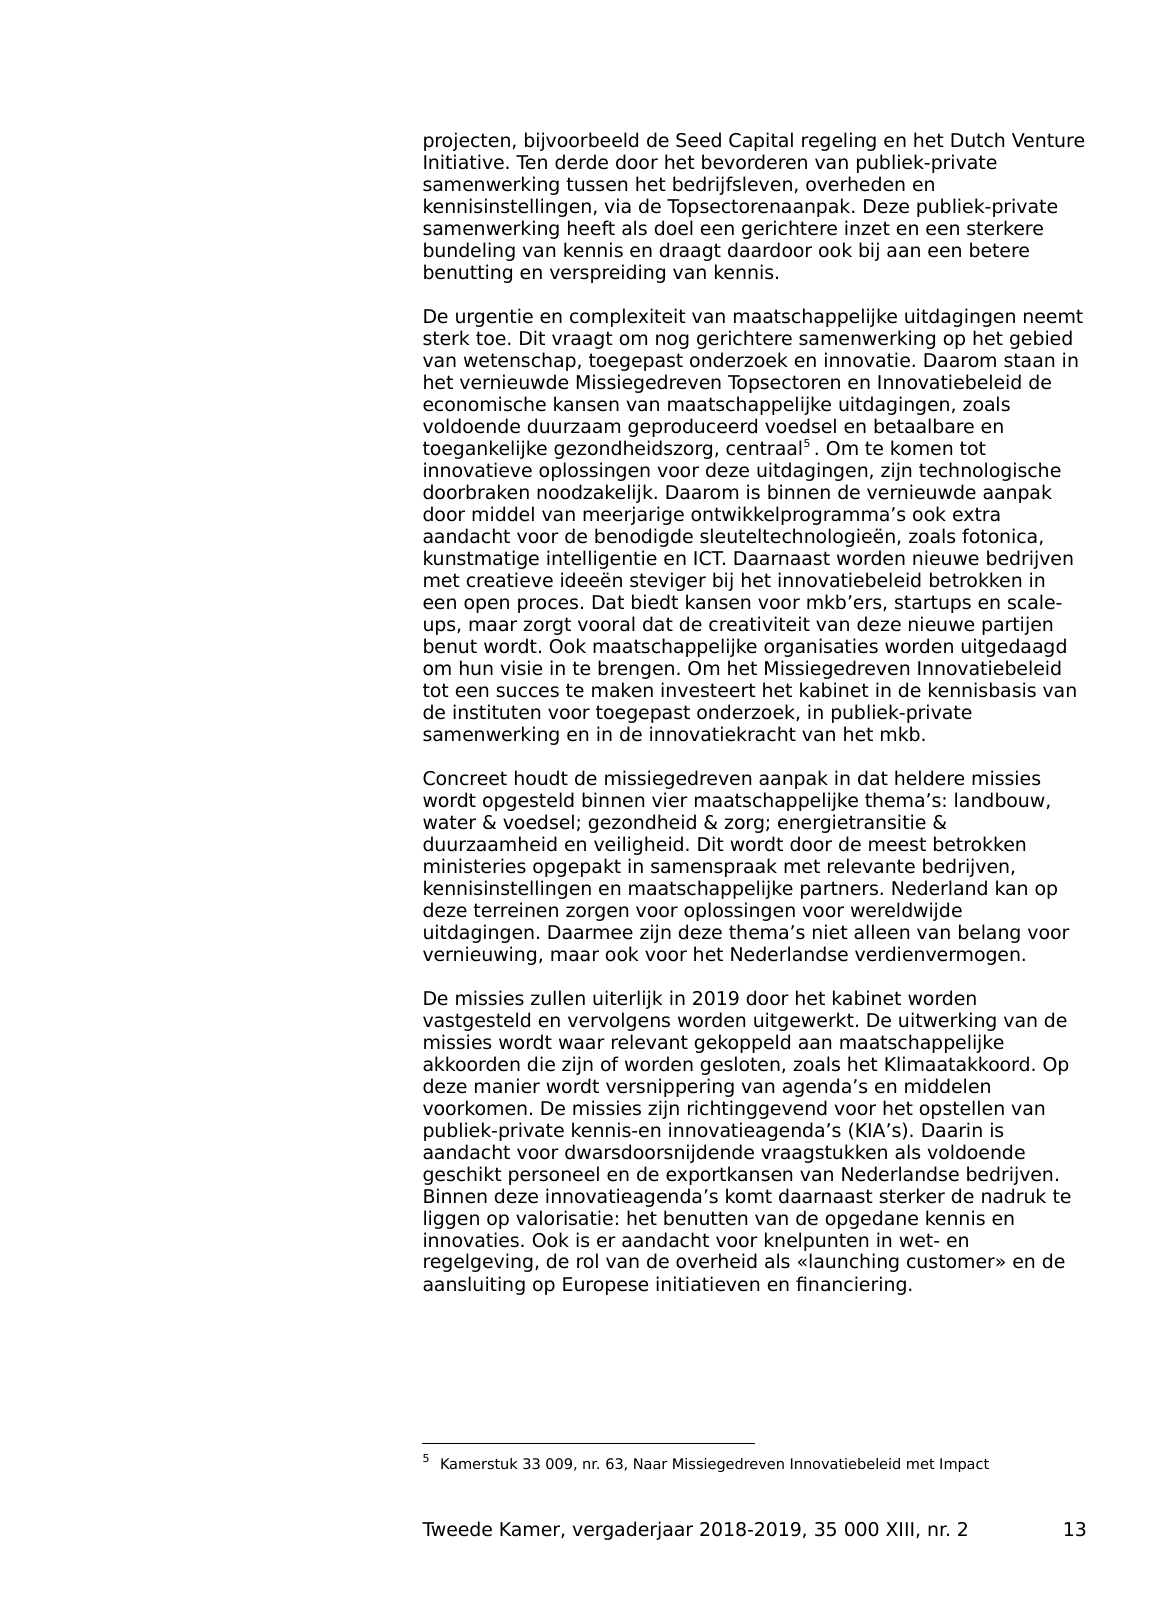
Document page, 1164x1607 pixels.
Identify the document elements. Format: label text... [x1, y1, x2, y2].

text Concreet houdt de missiegedreven aanpak in dat heldere missies wordt opgesteld binnen vier maatschappelijke thema’s: landbouw, water & voedsel; gezondheid & zorg; energietransitie & duurzaamheid en veiligheid. Dit wordt door de meest betrokken ministeries opgepakt in samenspraak met relevante bedrijven, kennisinstellingen en maatschappelijke partners. Nederland kan op deze terreinen zorgen voor oplossingen voor wereldwijde uitdagingen. Daarmee zijn deze thema’s niet alleen van belang voor vernieuwing, maar ook voor het Nederlandse verdienvermogen. [422, 768, 1087, 966]
text projecten, bijvoorbeeld de Seed Capital regeling en het Dutch Venture Initiative. Ten derde door het bevorderen van publiek-private samenwerking tussen het bedrijfsleven, overheden en kennisinstellingen, via de Topsectorenaanpak. Deze publiek-private samenwerking heeft als doel een gerichtere inzet en een sterkere bundeling van kennis en draagt daardoor ook bij aan een betere benutting en verspreiding van kennis. [422, 130, 1087, 284]
text Kamerstuk 33 009, nr. 63, Naar Missiegedreven Innovatiebeleid met Impact [422, 1452, 1087, 1474]
text De missies zullen uiterlijk in 2019 door het kabinet worden vastgesteld en vervolgens worden uitgewerkt. De uitwerking van de missies wordt waar relevant gekoppeld aan maatschappelijke akkoorden die zijn of worden gesloten, zoals het Klimaatakkoord. Op deze manier wordt versnippering van agenda’s en middelen voorkomen. De missies zijn richtinggevend voor het opstellen van publiek-private kennis-en innovatieagenda’s (KIA’s). Daarin is aandacht voor dwarsdoorsnijdende vraagstukken als voldoende geschikt personeel en de exportkansen van Nederlandse bedrijven. Binnen deze innovatieagenda’s komt daarnaast sterker de nadruk te liggen op valorisatie: het benutten van de opgedane kennis en innovaties. Ook is er aandacht voor knelpunten in wet- en regelgeving, de rol van de overheid als «launching customer» en de aansluiting op Europese initiatieven en financiering. [422, 988, 1087, 1295]
text De urgentie en complexiteit van maatschappelijke uitdagingen neemt sterk toe. Dit vraagt om nog gerichtere samenwerking op het gebied van wetenschap, toegepast onderzoek en innovatie. Daarom staan in het vernieuwde Missiegedreven Topsectoren en Innovatiebeleid de economische kansen van maatschappelijke uitdagingen, zoals voldoende duurzaam geproduceerd voedsel en betaalbare en toegankelijke gezondheidszorg, centraal. Om te komen tot innovatieve oplossingen voor deze uitdagingen, zijn technologische doorbraken noodzakelijk. Daarom is binnen de vernieuwde aanpak door middel van meerjarige ontwikkelprogramma’s ook extra aandacht voor de benodigde sleuteltechnologieën, zoals fotonica, kunstmatige intelligentie en ICT. Daarnaast worden nieuwe bedrijven met creatieve ideeën steviger bij het innovatiebeleid betrokken in een open proces. Dat biedt kansen voor mkb’ers, startups en scale-ups, maar zorgt vooral dat de creativiteit van deze nieuwe partijen benut wordt. Ook maatschappelijke organisaties worden uitgedaagd om hun visie in te brengen. Om het Missiegedreven Innovatiebeleid tot een succes te maken investeert het kabinet in de kennisbasis van de instituten voor toegepast onderzoek, in publiek-private samenwerking en in de innovatiekracht van het mkb. [422, 306, 1087, 746]
